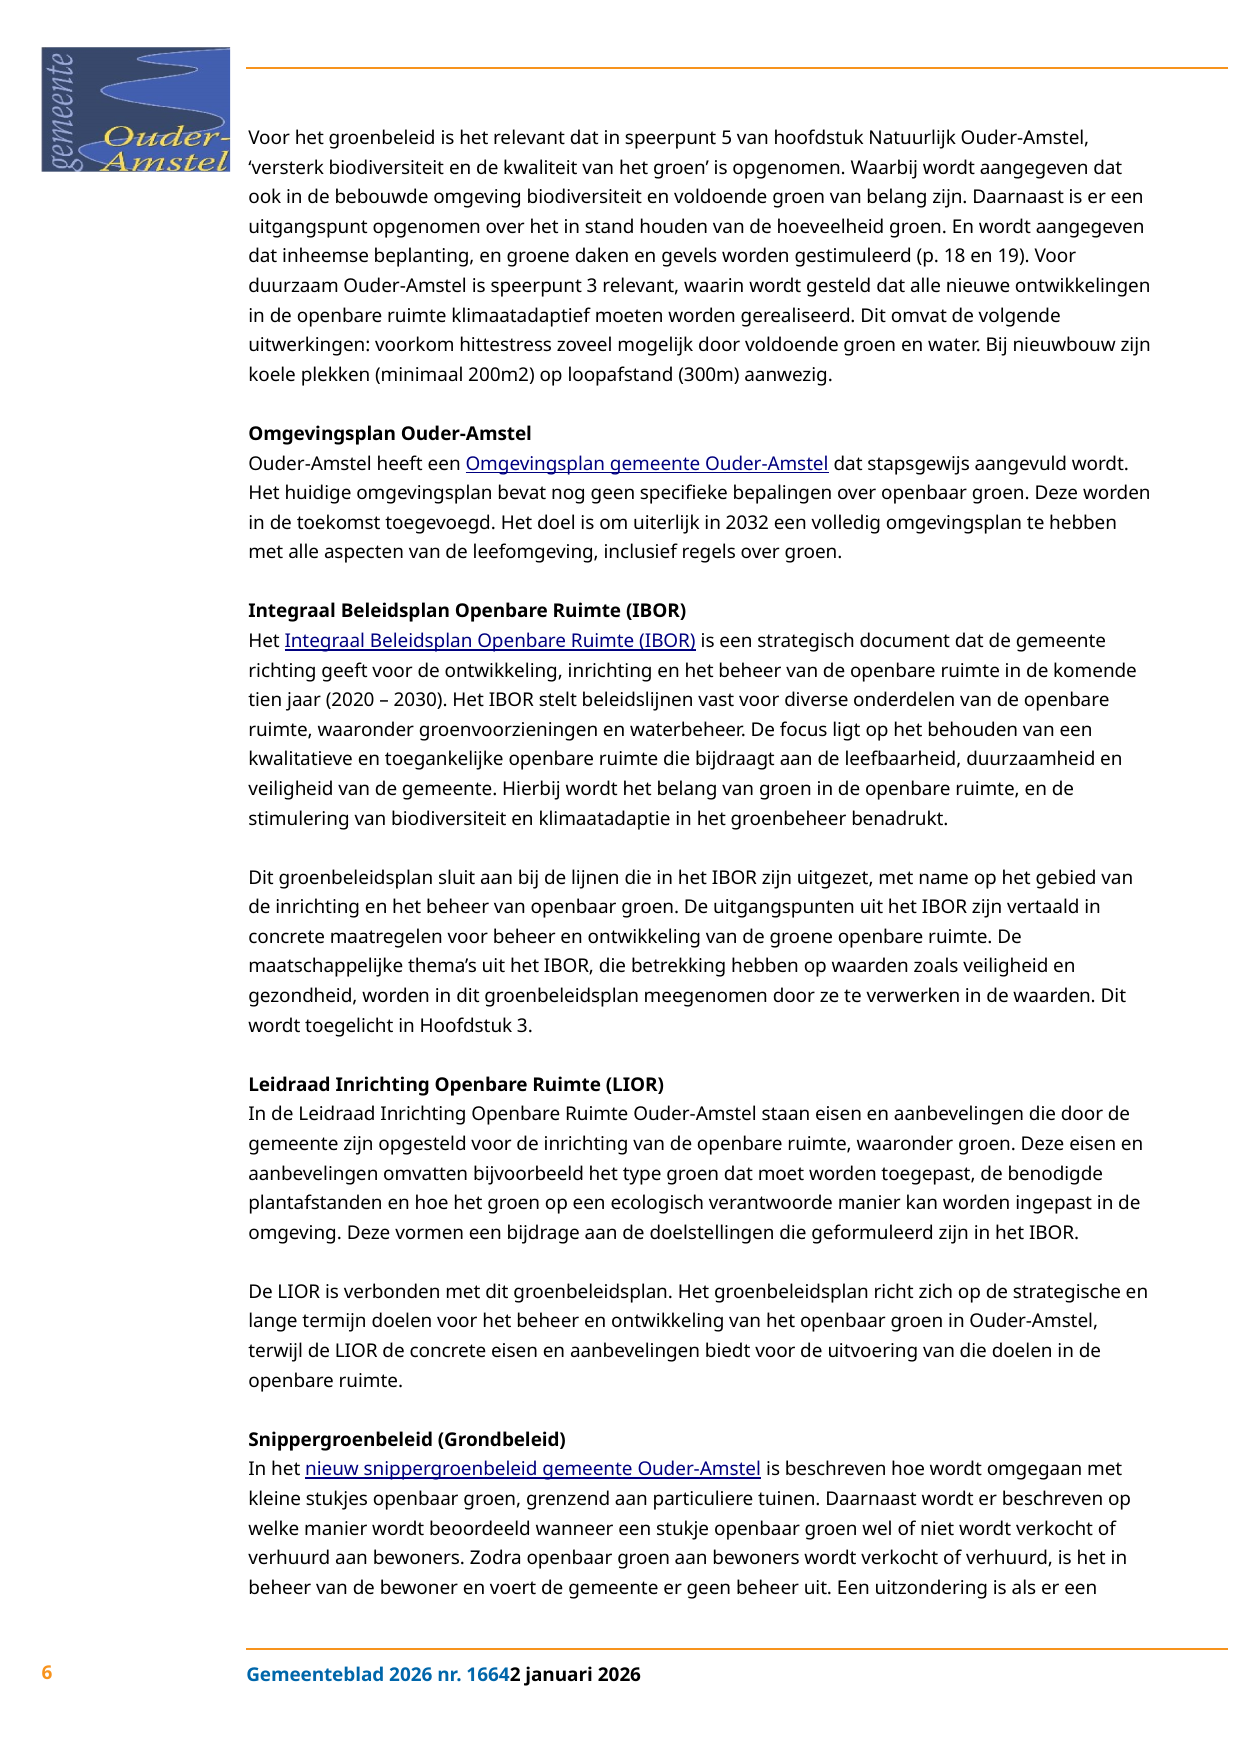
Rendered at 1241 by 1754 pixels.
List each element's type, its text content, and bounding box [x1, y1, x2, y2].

text Leidraad Inrichting Openbare Ruimte (LIOR) [248, 1071, 1152, 1097]
text Snippergroenbeleid (Grondbeleid) [248, 1426, 1152, 1452]
text De LIOR is verbonden met dit groenbeleidsplan. Het groenbeleidsplan richt zich op de strategische en lange termijn doelen voor het beheer en ontwikkeling van het openbaar groen in Ouder-Amstel, terwijl de LIOR de concrete eisen en aanbevelingen biedt voor de uitvoering van die doelen in de openbare ruimte. [248, 1278, 1152, 1393]
picture [41, 47, 231, 172]
text Dit groenbeleidsplan sluit aan bij de lijnen die in het IBOR zijn uitgezet, met name op het gebied van de inrichting en het beheer van openbaar groen. De uitgangspunten uit het IBOR zijn vertaald in concrete maatregelen voor beheer en ontwikkeling van de groene openbare ruimte. De maatschappelijke thema’s uit het IBOR, die betrekking hebben op waarden zoals veiligheid en gezondheid, worden in dit groenbeleidsplan meegenomen door ze te verwerken in de waarden. Dit wordt toegelicht in Hoofdstuk 3. [248, 864, 1152, 1038]
text In de Leidraad Inrichting Openbare Ruimte Ouder-Amstel staan eisen en aanbevelingen die door de gemeente zijn opgesteld voor de inrichting van de openbare ruimte, waaronder groen. Deze eisen en aanbevelingen omvatten bijvoorbeeld het type groen dat moet worden toegepast, de benodigde plantafstanden en hoe het groen op een ecologisch verantwoorde manier kan worden ingepast in de omgeving. Deze vormen een bijdrage aan de doelstellingen die geformuleerd zijn in het IBOR. [248, 1101, 1152, 1245]
text Integraal Beleidsplan Openbare Ruimte (IBOR) [248, 598, 1152, 623]
text Voor het groenbeleid is het relevant dat in speerpunt 5 van hoofdstuk Natuurlijk Ouder-Amstel, ‘versterk biodiversiteit en de kwaliteit van het groen’ is opgenomen. Waarbij wordt aangegeven dat ook in de bebouwde omgeving biodiversiteit en voldoende groen van belang zijn. Daarnaast is er een uitgangspunt opgenomen over het in stand houden van de hoeveelheid groen. En wordt aangegeven dat inheemse beplanting, en groene daken en gevels worden gestimuleerd (p. 18 en 19). Voor duurzaam Ouder-Amstel is speerpunt 3 relevant, waarin wordt gesteld dat alle nieuwe ontwikkelingen in de openbare ruimte klimaatadaptief moeten worden gerealiseerd. Dit omvat de volgende uitwerkingen: voorkom hittestress zoveel mogelijk door voldoende groen en water. Bij nieuwbouw zijn koele plekken (minimaal 200m2) op loopafstand (300m) aanwezig. [248, 124, 1152, 387]
text Omgevingsplan Ouder-Amstel [248, 420, 1152, 446]
text In het nieuw snippergroenbeleid gemeente Ouder-Amstel is beschreven hoe wordt omgegaan met kleine stukjes openbaar groen, grenzend aan particuliere tuinen. Daarnaast wordt er beschreven op welke manier wordt beoordeeld wanneer een stukje openbaar groen wel of niet wordt verkocht of verhuurd aan bewoners. Zodra openbaar groen aan bewoners wordt verkocht of verhuurd, is het in beheer van de bewoner en voert de gemeente er geen beheer uit. Een uitzondering is als er een [248, 1456, 1152, 1600]
text Het Integraal Beleidsplan Openbare Ruimte (IBOR) is een strategisch document dat de gemeente richting geeft voor de ontwikkeling, inrichting en het beheer van de openbare ruimte in de komende tien jaar (2020 – 2030). Het IBOR stelt beleidslijnen vast voor diverse onderdelen van de openbare ruimte, waaronder groenvoorzieningen en waterbeheer. De focus ligt op het behouden van een kwalitatieve en toegankelijke openbare ruimte die bijdraagt aan de leefbaarheid, duurzaamheid en veiligheid van de gemeente. Hierbij wordt het belang van groen in de openbare ruimte, en de stimulering van biodiversiteit en klimaatadaptie in het groenbeheer benadrukt. [248, 627, 1152, 831]
text Ouder-Amstel heeft een Omgevingsplan gemeente Ouder-Amstel dat stapsgewijs aangevuld wordt. Het huidige omgevingsplan bevat nog geen specifieke bepalingen over openbaar groen. Deze worden in de toekomst toegevoegd. Het doel is om uiterlijk in 2032 een volledig omgevingsplan te hebben met alle aspecten van de leefomgeving, inclusief regels over groen. [248, 450, 1152, 564]
